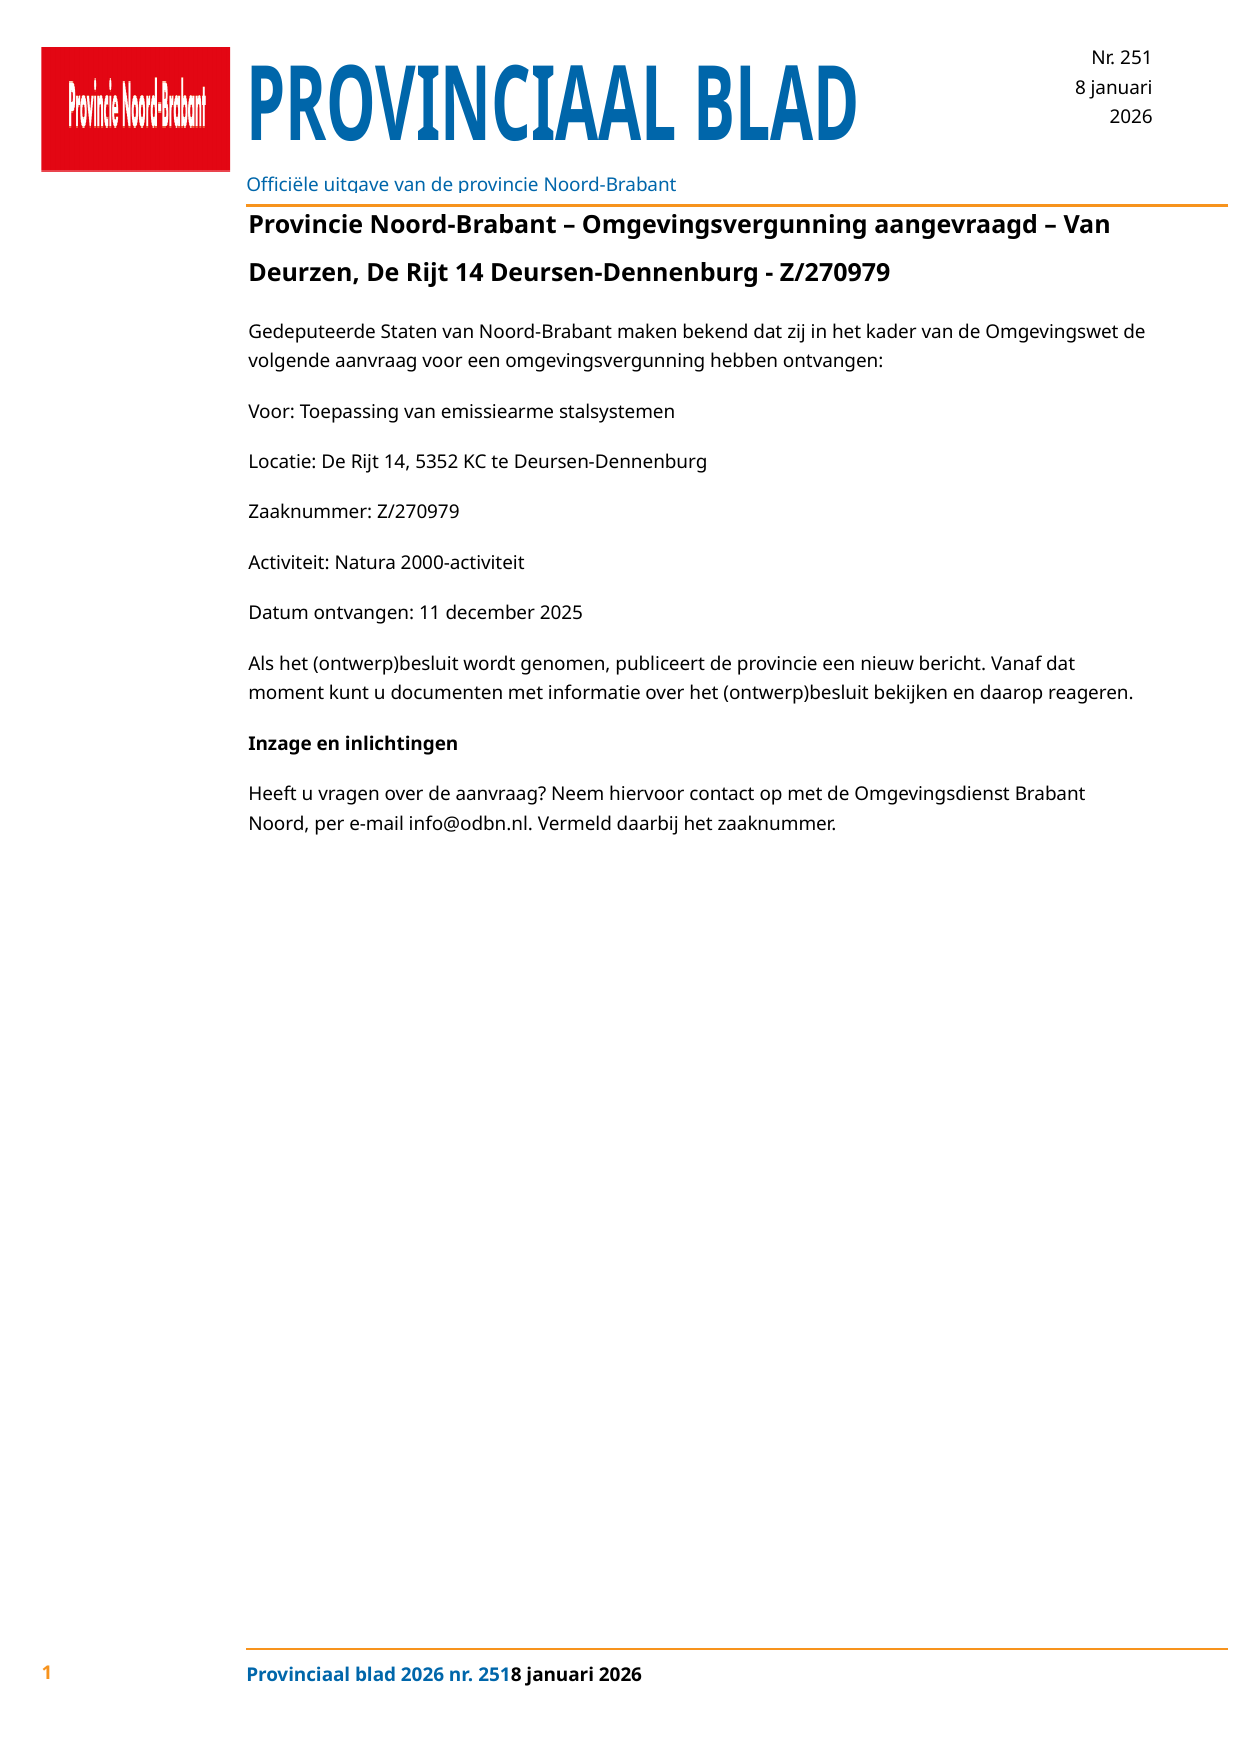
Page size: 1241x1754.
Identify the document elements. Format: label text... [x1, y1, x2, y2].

text Inzage en inlichtingen [248, 730, 1152, 756]
text Locatie: De Rijt 14, 5352 KC te Deursen-Dennenburg [248, 448, 1152, 474]
text Activiteit: Natura 2000-activiteit [248, 549, 1152, 575]
text Provincie Noord-Brabant – Omgevingsvergunning aangevraagd – Van Deurzen, De Rijt 14 Deursen-Dennenburg - Z/270979 [248, 207, 1152, 288]
picture [41, 47, 231, 172]
text Heeft u vragen over de aanvraag? Neem hiervoor contact op met de Omgevingsdienst Brabant Noord, per e-mail info@odbn.nl. Vermeld daarbij het zaaknummer. [248, 780, 1152, 836]
text Gedeputeerde Staten van Noord-Brabant maken bekend dat zij in het kader van de Omgevingswet de volgende aanvraag voor een omgevingsvergunning hebben ontvangen: [248, 318, 1152, 373]
text Datum ontvangen: 11 december 2025 [248, 599, 1152, 625]
text Voor: Toepassing van emissiearme stalsystemen [248, 398, 1152, 424]
text Zaaknummer: Z/270979 [248, 499, 1152, 524]
text Als het (ontwerp)besluit wordt genomen, publiceert de provincie een nieuw bericht. Vanaf dat moment kunt u documenten met informatie over het (ontwerp)besluit bekijken en daarop reageren. [248, 650, 1152, 705]
